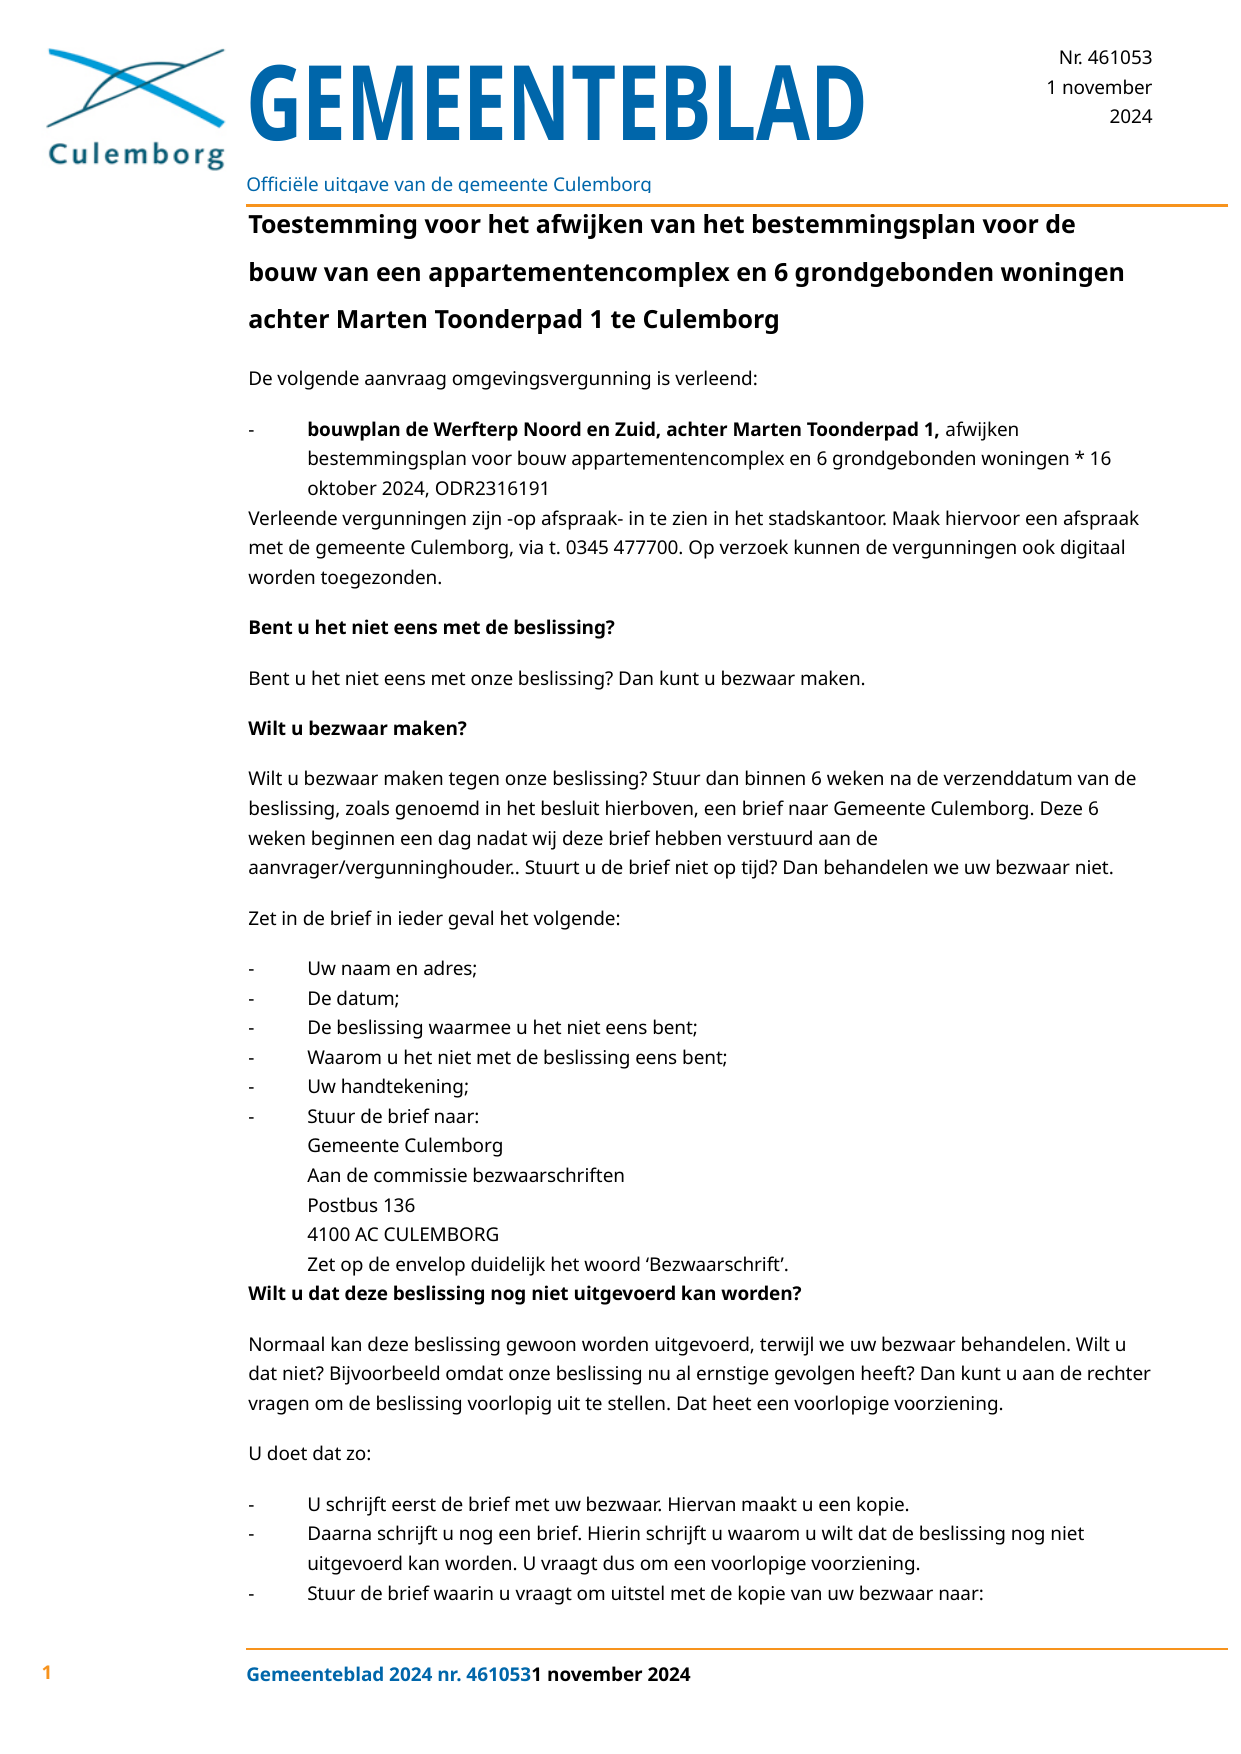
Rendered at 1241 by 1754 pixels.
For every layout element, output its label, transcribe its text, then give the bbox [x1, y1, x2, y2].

list Aan de commissie bezwaarschriften [248, 1162, 1152, 1188]
list Stuur de brief waarin u vraagt om uitstel met de kopie van uw bezwaar naar: [248, 1580, 1152, 1605]
list Uw handtekening; [248, 1073, 1152, 1099]
list Waarom u het niet met de beslissing eens bent; [248, 1044, 1152, 1069]
list bouwplan de Werfterp Noord en Zuid, achter Marten Toonderpad 1, afwijken bestemmingsplan voor bouw appartementencomplex en 6 grondgebonden woningen * 16 oktober 2024, ODR2316191 [248, 416, 1152, 501]
text Wilt u bezwaar maken tegen onze beslissing? Stuur dan binnen 6 weken na de verzenddatum van de beslissing, zoals genoemd in het besluit hierboven, een brief naar Gemeente Culemborg. Deze 6 weken beginnen een dag nadat wij deze brief hebben verstuurd aan de aanvrager/vergunninghouder.. Stuurt u de brief niet op tijd? Dan behandelen we uw bezwaar niet. [248, 766, 1152, 880]
picture [41, 47, 231, 172]
list Daarna schrijft u nog een brief. Hierin schrijft u waarom u wilt dat de beslissing nog niet uitgevoerd kan worden. U vraagt dus om een voorlopige voorziening. [248, 1521, 1152, 1576]
text Zet in de brief in ieder geval het volgende: [248, 905, 1152, 930]
text Bent u het niet eens met de beslissing? [248, 614, 1152, 640]
text Wilt u bezwaar maken? [248, 715, 1152, 741]
list U schrijft eerst de brief met uw bezwaar. Hiervan maakt u een kopie. [248, 1491, 1152, 1517]
text U doet dat zo: [248, 1441, 1152, 1466]
list Gemeente Culemborg [248, 1133, 1152, 1158]
list Uw naam en adres; [248, 955, 1152, 981]
text De volgende aanvraag omgevingsvergunning is verleend: [248, 366, 1152, 391]
list Stuur de brief naar: [248, 1103, 1152, 1129]
text Bent u het niet eens met onze beslissing? Dan kunt u bezwaar maken. [248, 665, 1152, 690]
text Normaal kan deze beslissing gewoon worden uitgevoerd, terwijl we uw bezwaar behandelen. Wilt u dat niet? Bijvoorbeeld omdat onze beslissing nu al ernstige gevolgen heeft? Dan kunt u aan de rechter vragen om de beslissing voorlopig uit te stellen. Dat heet een voorlopige voorziening. [248, 1331, 1152, 1416]
list 4100 AC CULEMBORG [248, 1221, 1152, 1247]
list Postbus 136 [248, 1192, 1152, 1217]
text Wilt u dat deze beslissing nog niet uitgevoerd kan worden? [248, 1281, 1152, 1306]
list De beslissing waarmee u het niet eens bent; [248, 1014, 1152, 1040]
list De datum; [248, 985, 1152, 1010]
list Zet op de envelop duidelijk het woord ‘Bezwaarschrift’. [248, 1251, 1152, 1277]
text Verleende vergunningen zijn -op afspraak- in te zien in het stadskantoor. Maak hiervoor een afspraak met de gemeente Culemborg, via t. 0345 477700. Op verzoek kunnen de vergunningen ook digitaal worden toegezonden. [248, 505, 1152, 589]
text Toestemming voor het afwijken van het bestemmingsplan voor de bouw van een appartementencomplex en 6 grondgebonden woningen achter Marten Toonderpad 1 te Culemborg [248, 207, 1152, 336]
